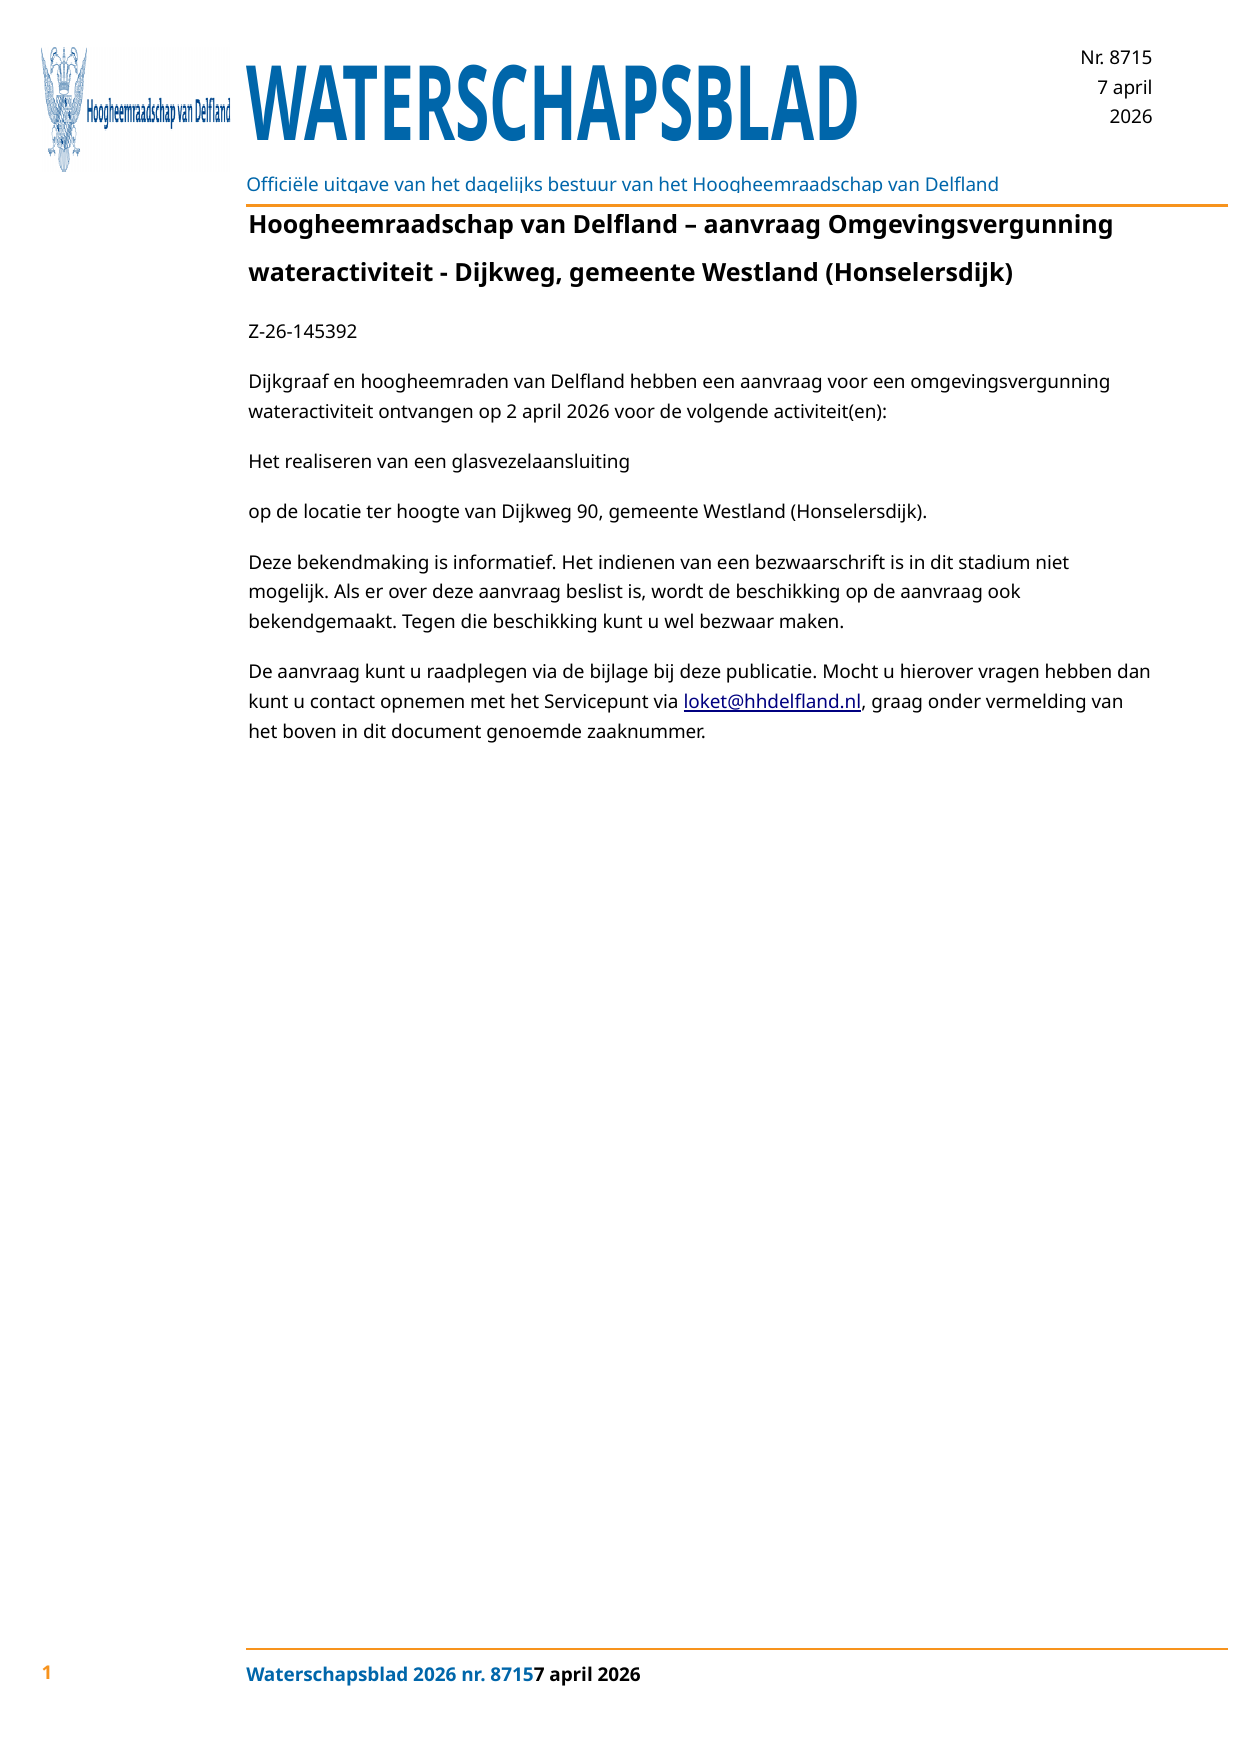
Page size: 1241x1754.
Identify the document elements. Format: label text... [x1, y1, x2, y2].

picture [41, 47, 231, 172]
text Deze bekendmaking is informatief. Het indienen van een bezwaarschrift is in dit stadium niet mogelijk. Als er over deze aanvraag beslist is, wordt de beschikking op de aanvraag ook bekendgemaakt. Tegen die beschikking kunt u wel bezwaar maken. [248, 549, 1152, 634]
text Hoogheemraadschap van Delfland – aanvraag Omgevingsvergunning wateractiviteit - Dijkweg, gemeente Westland (Honselersdijk) [248, 207, 1152, 288]
text op de locatie ter hoogte van Dijkweg 90, gemeente Westland (Honselersdijk). [248, 499, 1152, 524]
text Het realiseren van een glasvezelaansluiting [248, 448, 1152, 474]
text De aanvraag kunt u raadplegen via de bijlage bij deze publicatie. Mocht u hierover vragen hebben dan kunt u contact opnemen met het Servicepunt via loket@hhdelfland.nl, graag onder vermelding van het boven in dit document genoemde zaaknummer. [248, 659, 1152, 744]
text Dijkgraaf en hoogheemraden van Delfland hebben een aanvraag voor een omgevingsvergunning wateractiviteit ontvangen op 2 april 2026 voor de volgende activiteit(en): [248, 368, 1152, 424]
text Z-26-145392 [248, 318, 1152, 344]
